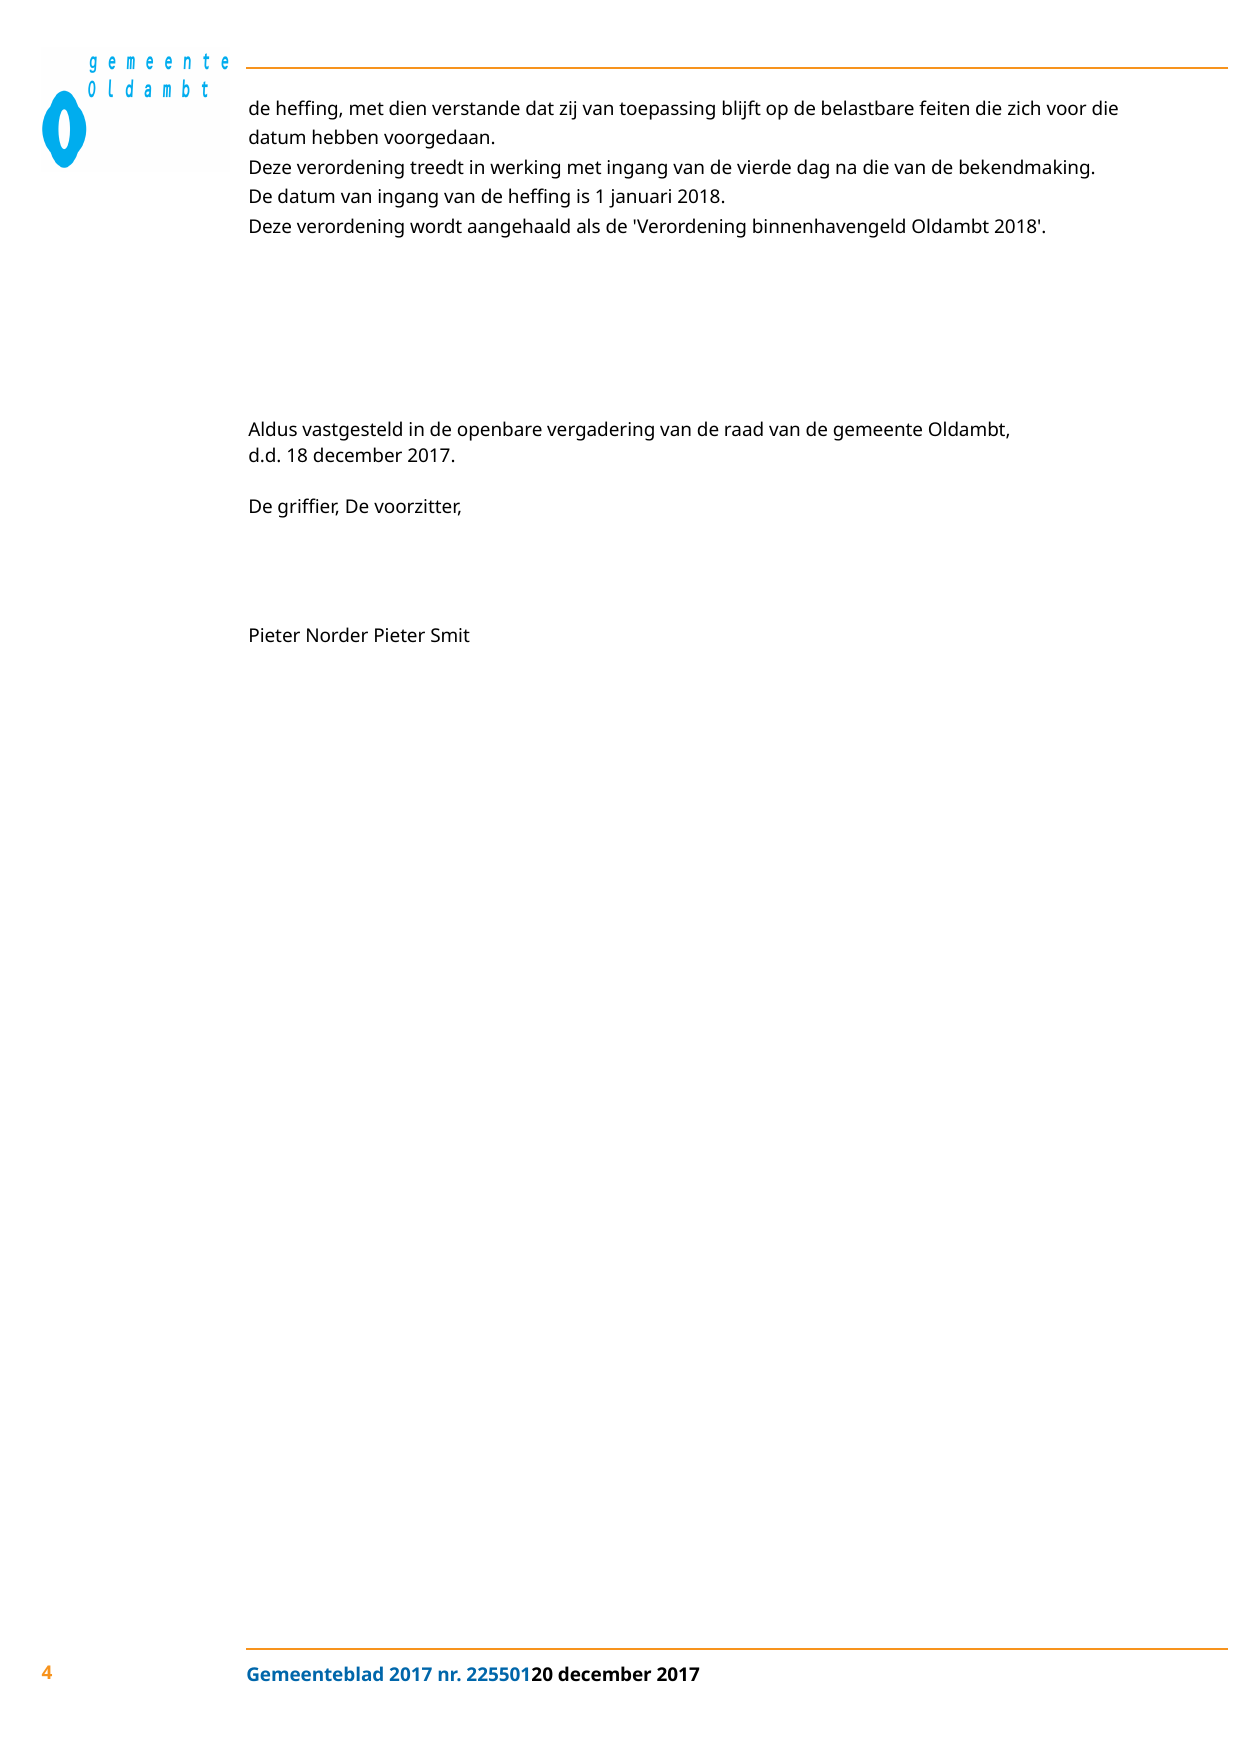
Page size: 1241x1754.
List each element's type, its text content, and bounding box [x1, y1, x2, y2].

text De griffier, De voorzitter, [248, 493, 1152, 519]
text Pieter Norder Pieter Smit [248, 622, 1152, 648]
text Deze verordening treedt in werking met ingang van de vierde dag na die van de bekendmaking. [248, 154, 1152, 180]
text De datum van ingang van de heffing is 1 januari 2018. [248, 183, 1152, 209]
text Aldus vastgesteld in de openbare vergadering van de raad van de gemeente Oldambt, [248, 416, 1152, 442]
picture [41, 47, 231, 172]
text de heffing, met dien verstande dat zij van toepassing blijft op de belastbare feiten die zich voor die datum hebben voorgedaan. [248, 95, 1152, 150]
text d.d. 18 december 2017. [248, 442, 1152, 468]
text Deze verordening wordt aangehaald als de 'Verordening binnenhavengeld Oldambt 2018'. [248, 213, 1152, 239]
